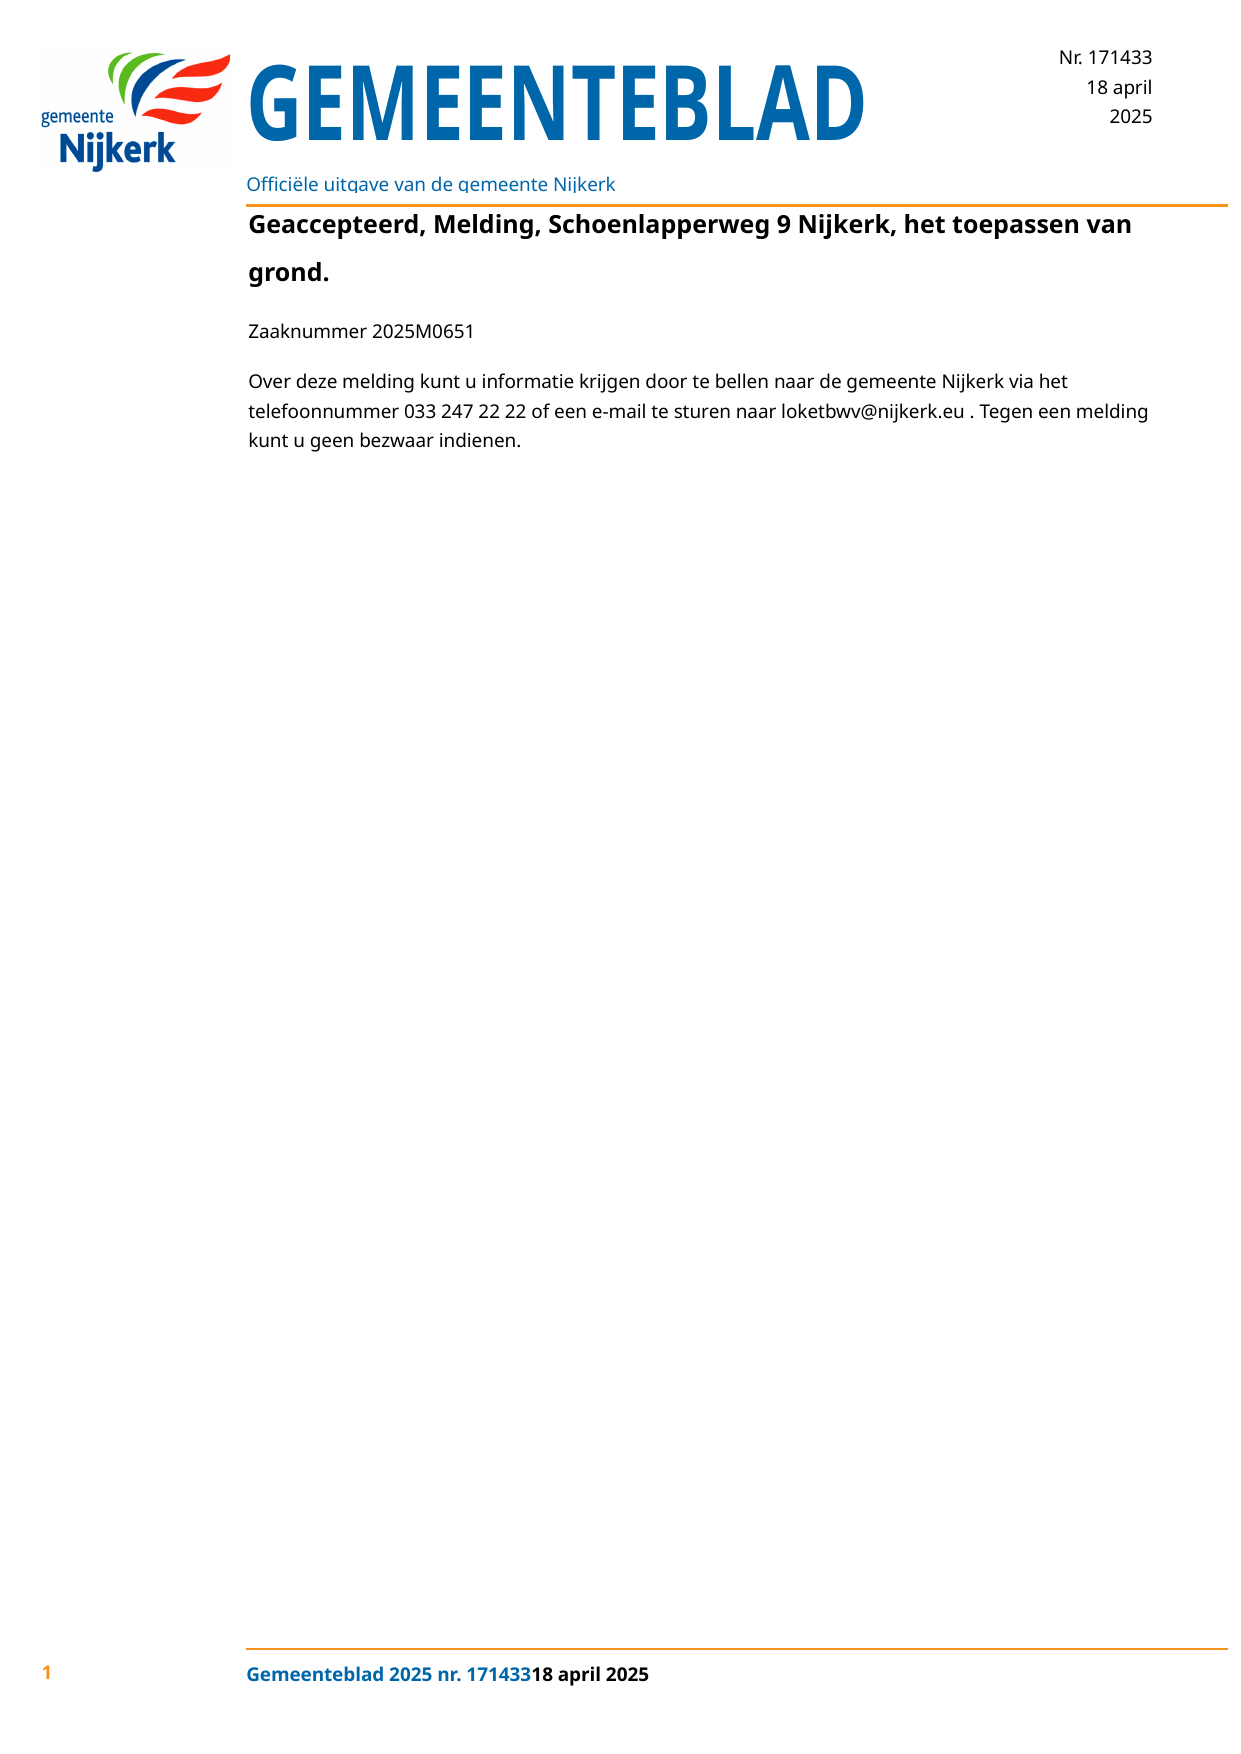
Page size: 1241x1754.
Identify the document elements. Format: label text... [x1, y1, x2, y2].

picture [41, 47, 231, 172]
text Geaccepteerd, Melding, Schoenlapperweg 9 Nijkerk, het toepassen van grond. [248, 207, 1152, 288]
text Over deze melding kunt u informatie krijgen door te bellen naar de gemeente Nijkerk via het telefoonnummer 033 247 22 22 of een e-mail te sturen naar loketbwv@nijkerk.eu . Tegen een melding kunt u geen bezwaar indienen. [248, 368, 1152, 453]
text Zaaknummer 2025M0651 [248, 318, 1152, 344]
